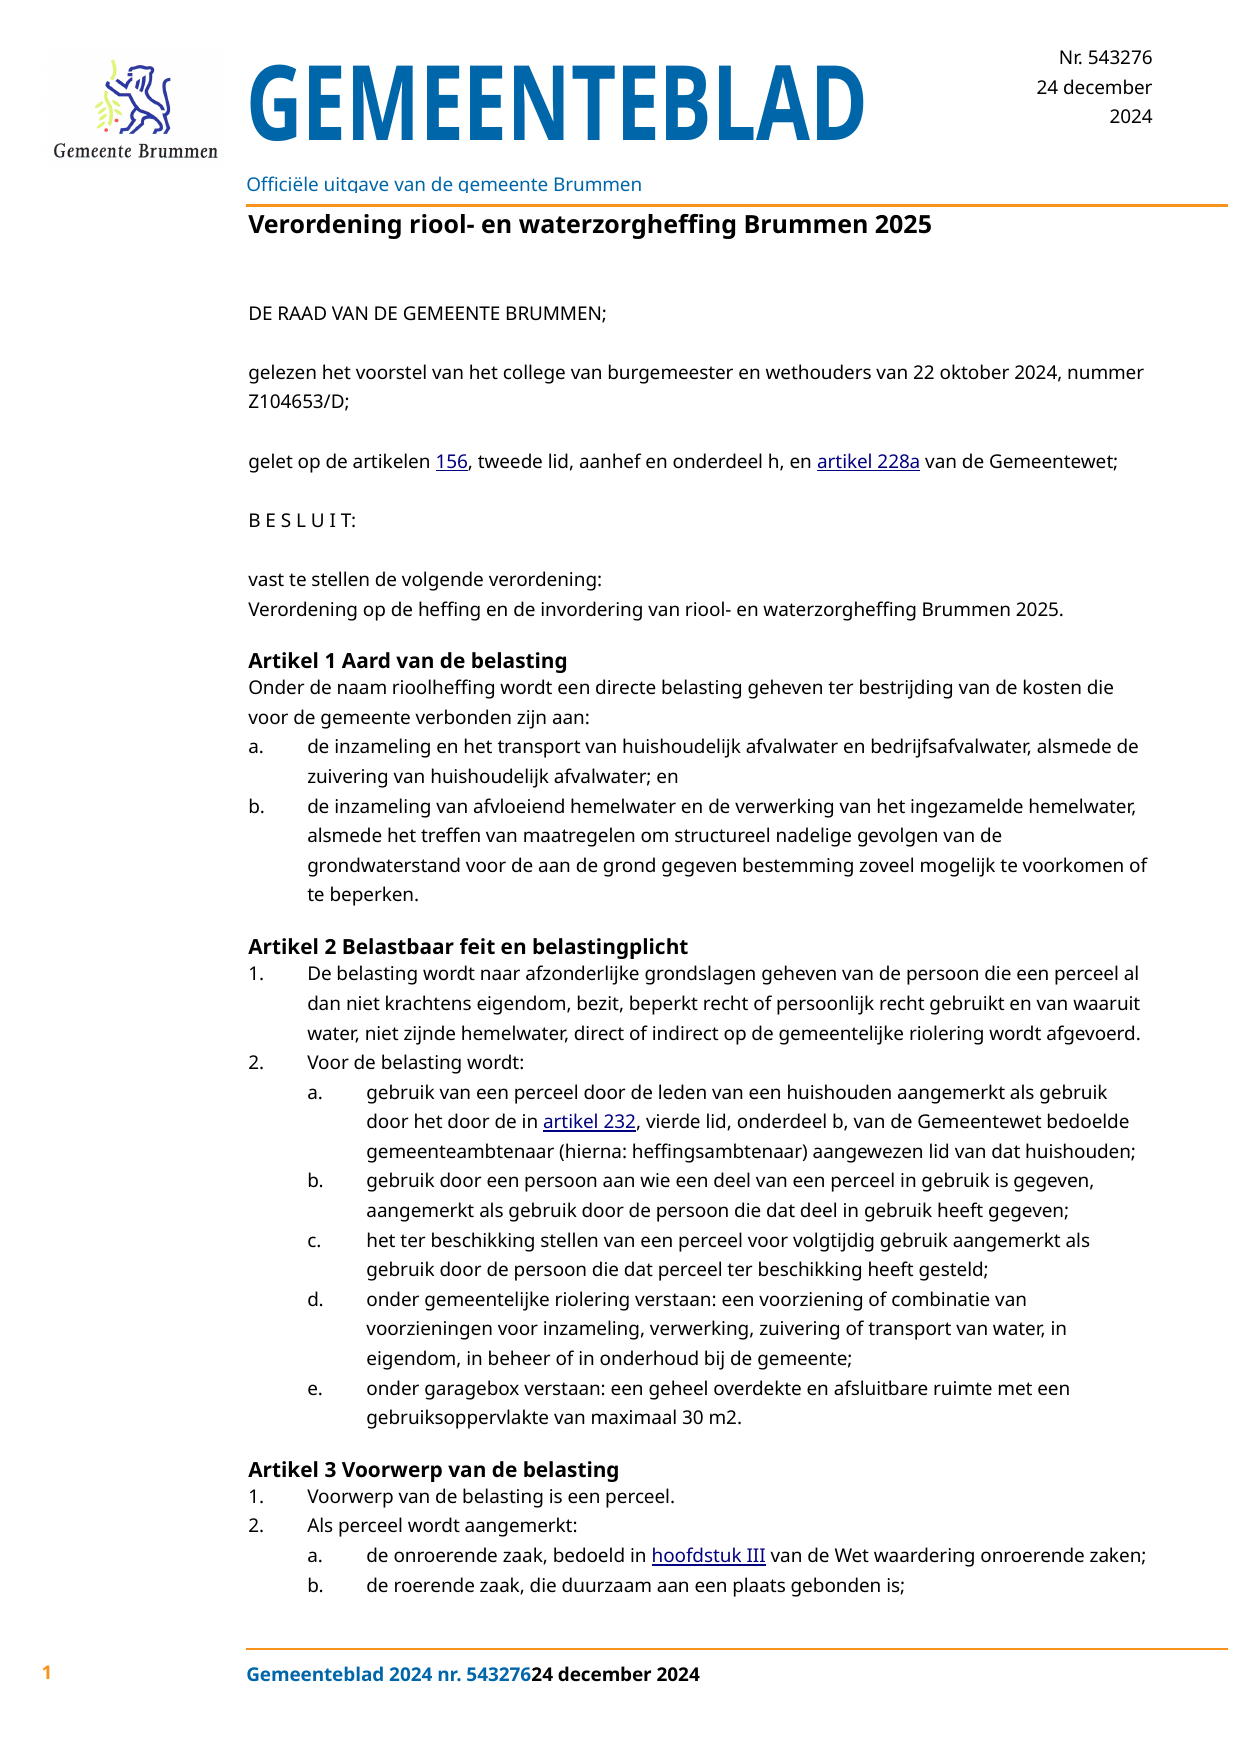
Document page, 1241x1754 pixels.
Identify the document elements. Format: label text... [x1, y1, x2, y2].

list het ter beschikking stellen van een perceel voor volgtijdig gebruik aangemerkt als gebruik door de persoon die dat perceel ter beschikking heeft gesteld; [307, 1227, 1152, 1282]
list onder gemeentelijke riolering verstaan: een voorziening of combinatie van voorzieningen voor inzameling, verwerking, zuivering of transport van water, in eigendom, in beheer of in onderhoud bij de gemeente; [307, 1286, 1152, 1371]
list gebruik van een perceel door de leden van een huishouden aangemerkt als gebruik door het door de in artikel 232, vierde lid, onderdeel b, van de Gemeentewet bedoelde gemeenteambtenaar (hierna: heffingsambtenaar) aangewezen lid van dat huishouden; [307, 1079, 1152, 1164]
list de onroerende zaak, bedoeld in hoofdstuk III van de Wet waardering onroerende zaken; [307, 1542, 1152, 1568]
text Artikel 3 Voorwerp van de belasting [248, 1455, 1152, 1483]
list Voor de belasting wordt: [248, 1049, 1152, 1075]
picture [41, 47, 231, 172]
text gelezen het voorstel van het college van burgemeester en wethouders van 22 oktober 2024, nummer Z104653/D; [248, 359, 1152, 414]
list Als perceel wordt aangemerkt: [248, 1513, 1152, 1538]
list onder garagebox verstaan: een geheel overdekte en afsluitbare ruimte met een gebruiksoppervlakte van maximaal 30 m2. [307, 1375, 1152, 1430]
list De belasting wordt naar afzonderlijke grondslagen geheven van de persoon die een perceel al dan niet krachtens eigendom, bezit, beperkt recht of persoonlijk recht gebruikt en van waaruit water, niet zijnde hemelwater, direct of indirect op de gemeentelijke riolering wordt afgevoerd. [248, 961, 1152, 1045]
list de inzameling en het transport van huishoudelijk afvalwater en bedrijfsafvalwater, alsmede de zuivering van huishoudelijk afvalwater; en [248, 734, 1152, 789]
text Artikel 1 Aard van de belasting [248, 646, 1152, 674]
text Artikel 2 Belastbaar feit en belastingplicht [248, 932, 1152, 961]
list de roerende zaak, die duurzaam aan een plaats gebonden is; [307, 1572, 1152, 1598]
list gebruik door een persoon aan wie een deel van een perceel in gebruik is gegeven, aangemerkt als gebruik door de persoon die dat deel in gebruik heeft gegeven; [307, 1168, 1152, 1223]
list Voorwerp van de belasting is een perceel. [248, 1483, 1152, 1509]
text Onder de naam rioolheffing wordt een directe belasting geheven ter bestrijding van de kosten die voor de gemeente verbonden zijn aan: [248, 674, 1152, 730]
text Verordening riool- en waterzorgheffing Brummen 2025 [248, 207, 1152, 241]
list de inzameling van afvloeiend hemelwater en de verwerking van het ingezamelde hemelwater, alsmede het treffen van maatregelen om structureel nadelige gevolgen van de grondwaterstand voor de aan de grond gegeven bestemming zoveel mogelijk te voorkomen of te beperken. [248, 793, 1152, 907]
text DE RAAD VAN DE GEMEENTE BRUMMEN; [248, 300, 1152, 326]
text vast te stellen de volgende verordening: [248, 566, 1152, 592]
text gelet op de artikelen 156, tweede lid, aanhef en onderdeel h, en artikel 228a van de Gemeentewet; [248, 448, 1152, 473]
text Verordening op de heffing en de invordering van riool- en waterzorgheffing Brummen 2025. [248, 596, 1152, 621]
text B E S L U I T: [248, 507, 1152, 533]
